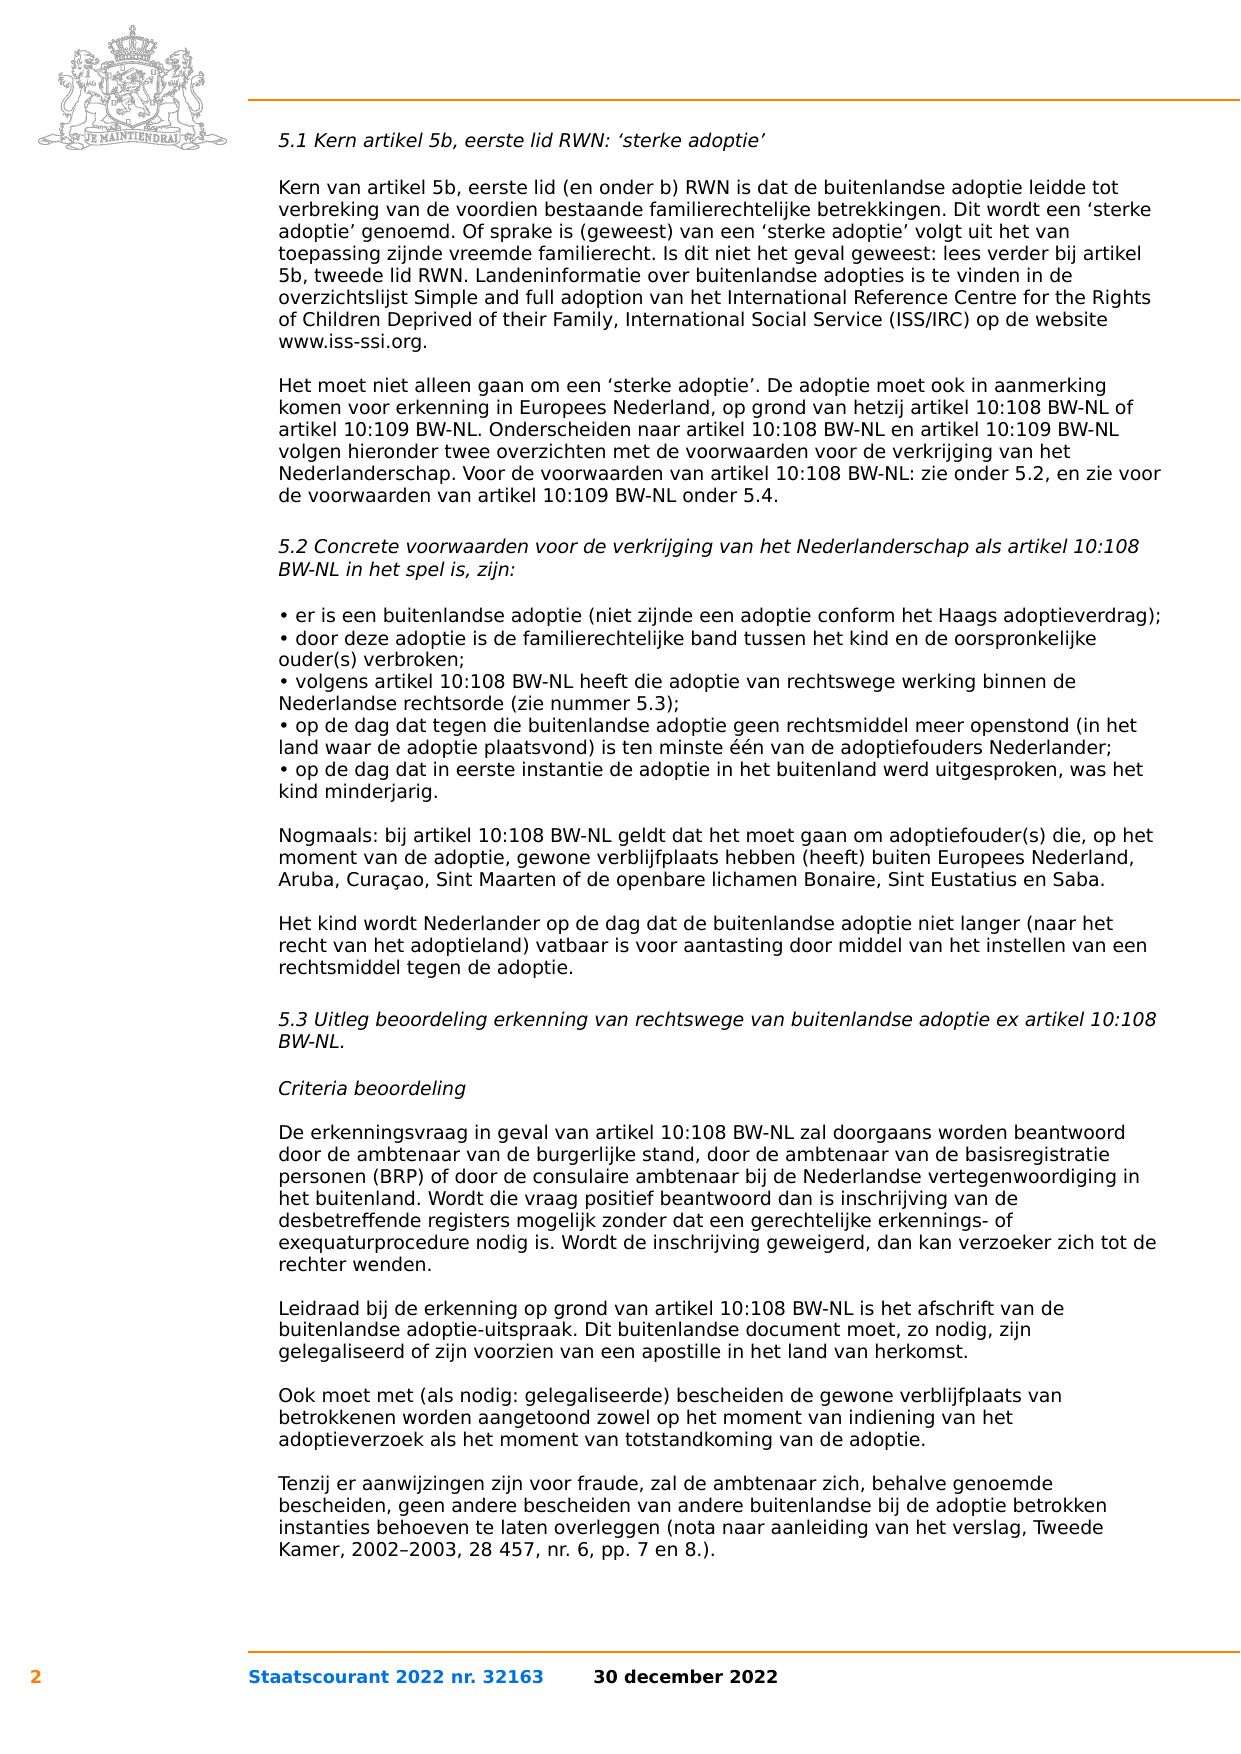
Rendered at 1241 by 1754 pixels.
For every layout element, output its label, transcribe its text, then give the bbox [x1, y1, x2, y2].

text Ook moet met (als nodig: gelegaliseerde) bescheiden de gewone verblijfplaats van betrokkenen worden aangetoond zowel op het moment van indiening van het adoptieverzoek als het moment van totstandkoming van de adoptie. [278, 1385, 1163, 1451]
text Kern van artikel 5b, eerste lid (en onder b) RWN is dat de buitenlandse adoptie leidde tot verbreking van de voordien bestaande familierechtelijke betrekkingen. Dit wordt een ‘sterke adoptie’ genoemd. Of sprake is (geweest) van een ‘sterke adoptie’ volgt uit het van toepassing zijnde vreemde familierecht. Is dit niet het geval geweest: lees verder bij artikel 5b, tweede lid RWN. Landeninformatie over buitenlandse adopties is te vinden in de overzichtslijst Simple and full adoption van het International Reference Centre for the Rights of Children Deprived of their Family, International Social Service (ISS/IRC) op de website www.iss-ssi.org. [278, 177, 1163, 353]
text Nogmaals: bij artikel 10:108 BW-NL geldt dat het moet gaan om adoptiefouder(s) die, op het moment van de adoptie, gewone verblijfplaats hebben (heeft) buiten Europees Nederland, Aruba, Curaçao, Sint Maarten of de openbare lichamen Bonaire, Sint Eustatius en Saba. [278, 825, 1163, 891]
text Leidraad bij de erkenning op grond van artikel 10:108 BW-NL is het afschrift van de buitenlandse adoptie-uitspraak. Dit buitenlandse document moet, zo nodig, zijn gelegaliseerd of zijn voorzien van een apostille in het land van herkomst. [278, 1297, 1163, 1363]
picture [38, 25, 227, 150]
text • volgens artikel 10:108 BW-NL heeft die adoptie van rechtswege werking binnen de Nederlandse rechtsorde (zie nummer 5.3); [278, 671, 1163, 715]
text Tenzij er aanwijzingen zijn voor fraude, zal de ambtenaar zich, behalve genoemde bescheiden, geen andere bescheiden van andere buitenlandse bij de adoptie betrokken instanties behoeven te laten overleggen (nota naar aanleiding van het verslag, Tweede Kamer, 2002–2003, 28 457, nr. 6, pp. 7 en 8.). [278, 1473, 1163, 1561]
subtitle 5.1 Kern artikel 5b, eerste lid RWN: ‘sterke adoptie’ [278, 130, 1163, 152]
text • er is een buitenlandse adoptie (niet zijnde een adoptie conform het Haags adoptieverdrag); [278, 605, 1163, 627]
subtitle 5.2 Concrete voorwaarden voor de verkrijging van het Nederlanderschap als artikel 10:108 BW-NL in het spel is, zijn: [278, 536, 1163, 580]
text Het moet niet alleen gaan om een ‘sterke adoptie’. De adoptie moet ook in aanmerking komen voor erkenning in Europees Nederland, op grond van hetzij artikel 10:108 BW-NL of artikel 10:109 BW-NL. Onderscheiden naar artikel 10:108 BW-NL en artikel 10:109 BW-NL volgen hieronder twee overzichten met de voorwaarden voor de verkrijging van het Nederlanderschap. Voor de voorwaarden van artikel 10:108 BW-NL: zie onder 5.2, en zie voor de voorwaarden van artikel 10:109 BW-NL onder 5.4. [278, 374, 1163, 506]
subtitle 5.3 Uitleg beoordeling erkenning van rechtswege van buitenlandse adoptie ex artikel 10:108 BW-NL. [278, 1009, 1163, 1053]
text De erkenningsvraag in geval van artikel 10:108 BW-NL zal doorgaans worden beantwoord door de ambtenaar van de burgerlijke stand, door de ambtenaar van de basisregistratie personen (BRP) of door de consulaire ambtenaar bij de Nederlandse vertegenwoordiging in het buitenland. Wordt die vraag positief beantwoord dan is inschrijving van de desbetreffende registers mogelijk zonder dat een gerechtelijke erkennings- of exequaturprocedure nodig is. Wordt de inschrijving geweigerd, dan kan verzoeker zich tot de rechter wenden. [278, 1122, 1163, 1276]
text • op de dag dat tegen die buitenlandse adoptie geen rechtsmiddel meer openstond (in het land waar de adoptie plaatsvond) is ten minste één van de adoptiefouders Nederlander; [278, 715, 1163, 759]
text • op de dag dat in eerste instantie de adoptie in het buitenland werd uitgesproken, was het kind minderjarig. [278, 759, 1163, 803]
subtitle Criteria beoordeling [278, 1078, 1163, 1100]
text Het kind wordt Nederlander op de dag dat de buitenlandse adoptie niet langer (naar het recht van het adoptieland) vatbaar is voor aantasting door middel van het instellen van een rechtsmiddel tegen de adoptie. [278, 913, 1163, 979]
text • door deze adoptie is de familierechtelijke band tussen het kind en de oorspronkelijke ouder(s) verbroken; [278, 627, 1163, 671]
